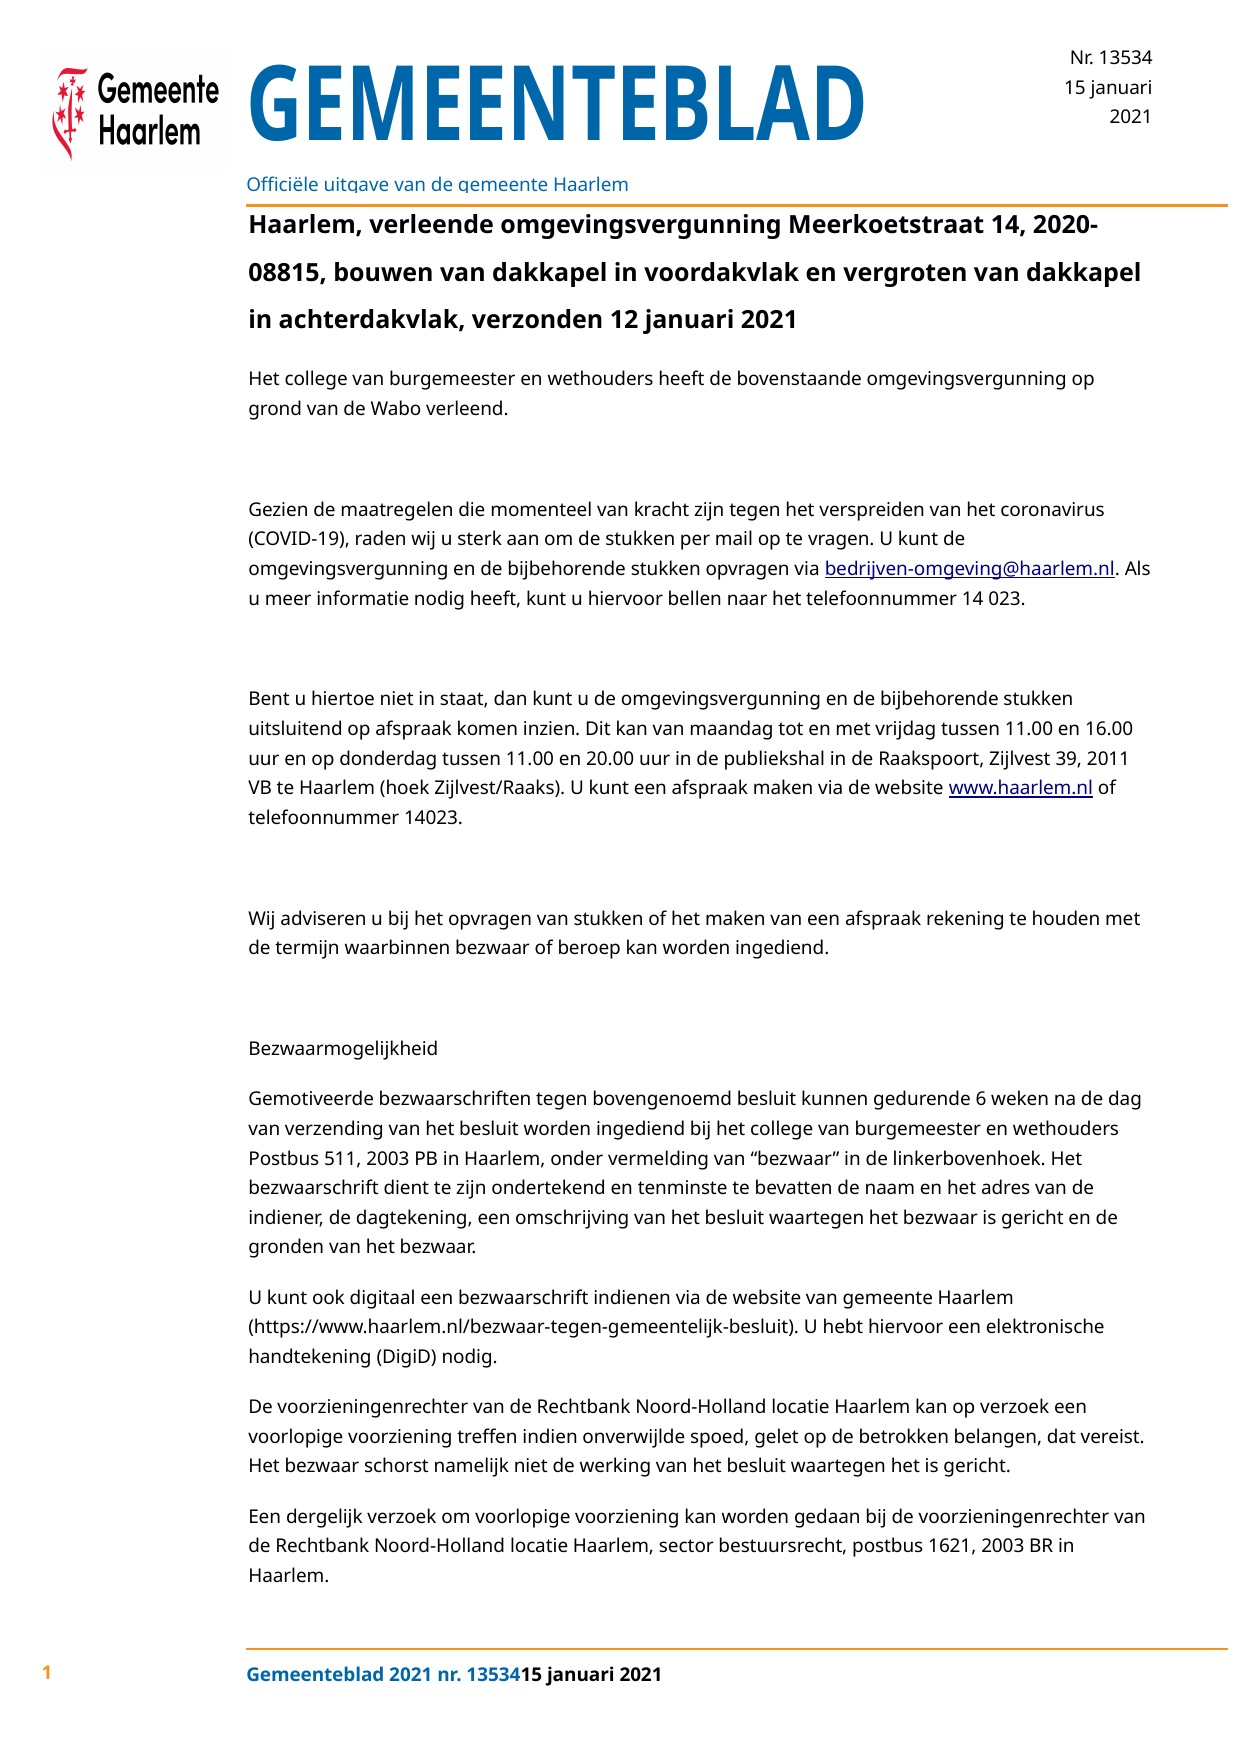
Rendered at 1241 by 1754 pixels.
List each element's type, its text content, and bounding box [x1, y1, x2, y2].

text Bezwaarmogelijkheid [248, 1035, 1152, 1061]
text De voorzieningenrechter van de Rechtbank Noord-Holland locatie Haarlem kan op verzoek een voorlopige voorziening treffen indien onverwijlde spoed, gelet op de betrokken belangen, dat vereist. Het bezwaar schorst namelijk niet de werking van het besluit waartegen het is gericht. [248, 1393, 1152, 1478]
text U kunt ook digitaal een bezwaarschrift indienen via de website van gemeente Haarlem (https://www.haarlem.nl/bezwaar-tegen-gemeentelijk-besluit). U hebt hiervoor een elektronische handtekening (DigiD) nodig. [248, 1284, 1152, 1369]
text Bent u hiertoe niet in staat, dan kunt u de omgevingsvergunning en de bijbehorende stukken uitsluitend op afspraak komen inzien. Dit kan van maandag tot en met vrijdag tussen 11.00 en 16.00 uur en op donderdag tussen 11.00 en 20.00 uur in de publiekshal in de Raakspoort, Zijlvest 39, 2011 VB te Haarlem (hoek Zijlvest/Raaks). U kunt een afspraak maken via de website www.haarlem.nl of telefoonnummer 14023. [248, 686, 1152, 829]
text Een dergelijk verzoek om voorlopige voorziening kan worden gedaan bij de voorzieningenrechter van de Rechtbank Noord-Holland locatie Haarlem, sector bestuursrecht, postbus 1621, 2003 BR in Haarlem. [248, 1503, 1152, 1588]
text Haarlem, verleende omgevingsvergunning Meerkoetstraat 14, 2020-08815, bouwen van dakkapel in voordakvlak en vergroten van dakkapel in achterdakvlak, verzonden 12 januari 2021 [248, 207, 1152, 336]
text Het college van burgemeester en wethouders heeft de bovenstaande omgevingsvergunning op grond van de Wabo verleend. [248, 366, 1152, 421]
picture [41, 47, 231, 172]
text Gezien de maatregelen die momenteel van kracht zijn tegen het verspreiden van het coronavirus (COVID-19), raden wij u sterk aan om de stukken per mail op te vragen. U kunt de omgevingsvergunning en de bijbehorende stukken opvragen via bedrijven-omgeving@haarlem.nl. Als u meer informatie nodig heeft, kunt u hiervoor bellen naar het telefoonnummer 14 023. [248, 496, 1152, 610]
text Wij adviseren u bij het opvragen van stukken of het maken van een afspraak rekening te houden met de termijn waarbinnen bezwaar of beroep kan worden ingediend. [248, 905, 1152, 960]
text Gemotiveerde bezwaarschriften tegen bovengenoemd besluit kunnen gedurende 6 weken na de dag van verzending van het besluit worden ingediend bij het college van burgemeester en wethouders Postbus 511, 2003 PB in Haarlem, onder vermelding van “bezwaar” in de linkerbovenhoek. Het bezwaarschrift dient te zijn ondertekend en tenminste te bevatten de naam en het adres van de indiener, de dagtekening, een omschrijving van het besluit waartegen het bezwaar is gericht en de gronden van het bezwaar. [248, 1086, 1152, 1259]
